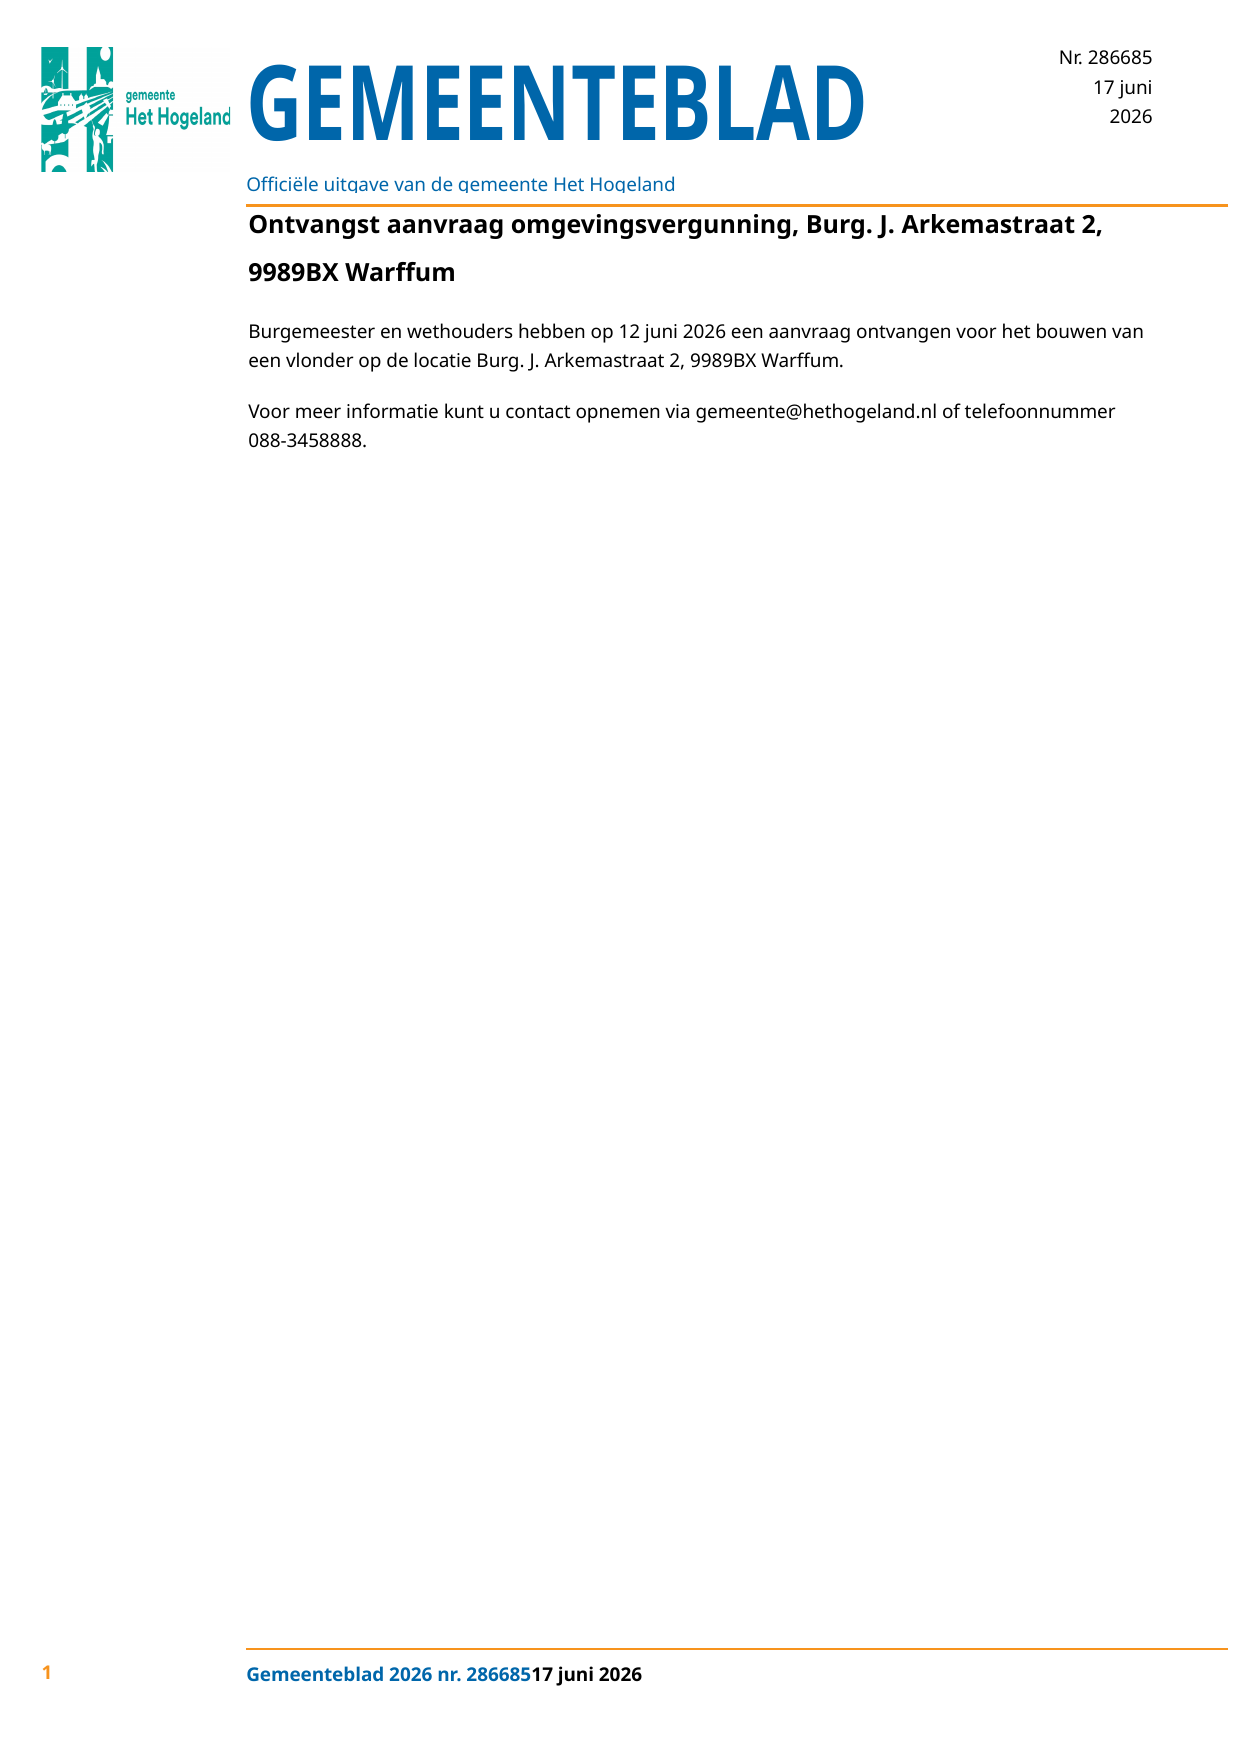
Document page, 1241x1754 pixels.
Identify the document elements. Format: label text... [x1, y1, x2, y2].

picture [41, 47, 231, 172]
text Voor meer informatie kunt u contact opnemen via gemeente@hethogeland.nl of telefoonnummer 088-3458888. [248, 398, 1152, 453]
text Ontvangst aanvraag omgevingsvergunning, Burg. J. Arkemastraat 2, 9989BX Warffum [248, 207, 1152, 288]
text Burgemeester en wethouders hebben op 12 juni 2026 een aanvraag ontvangen voor het bouwen van een vlonder op de locatie Burg. J. Arkemastraat 2, 9989BX Warffum. [248, 318, 1152, 373]
